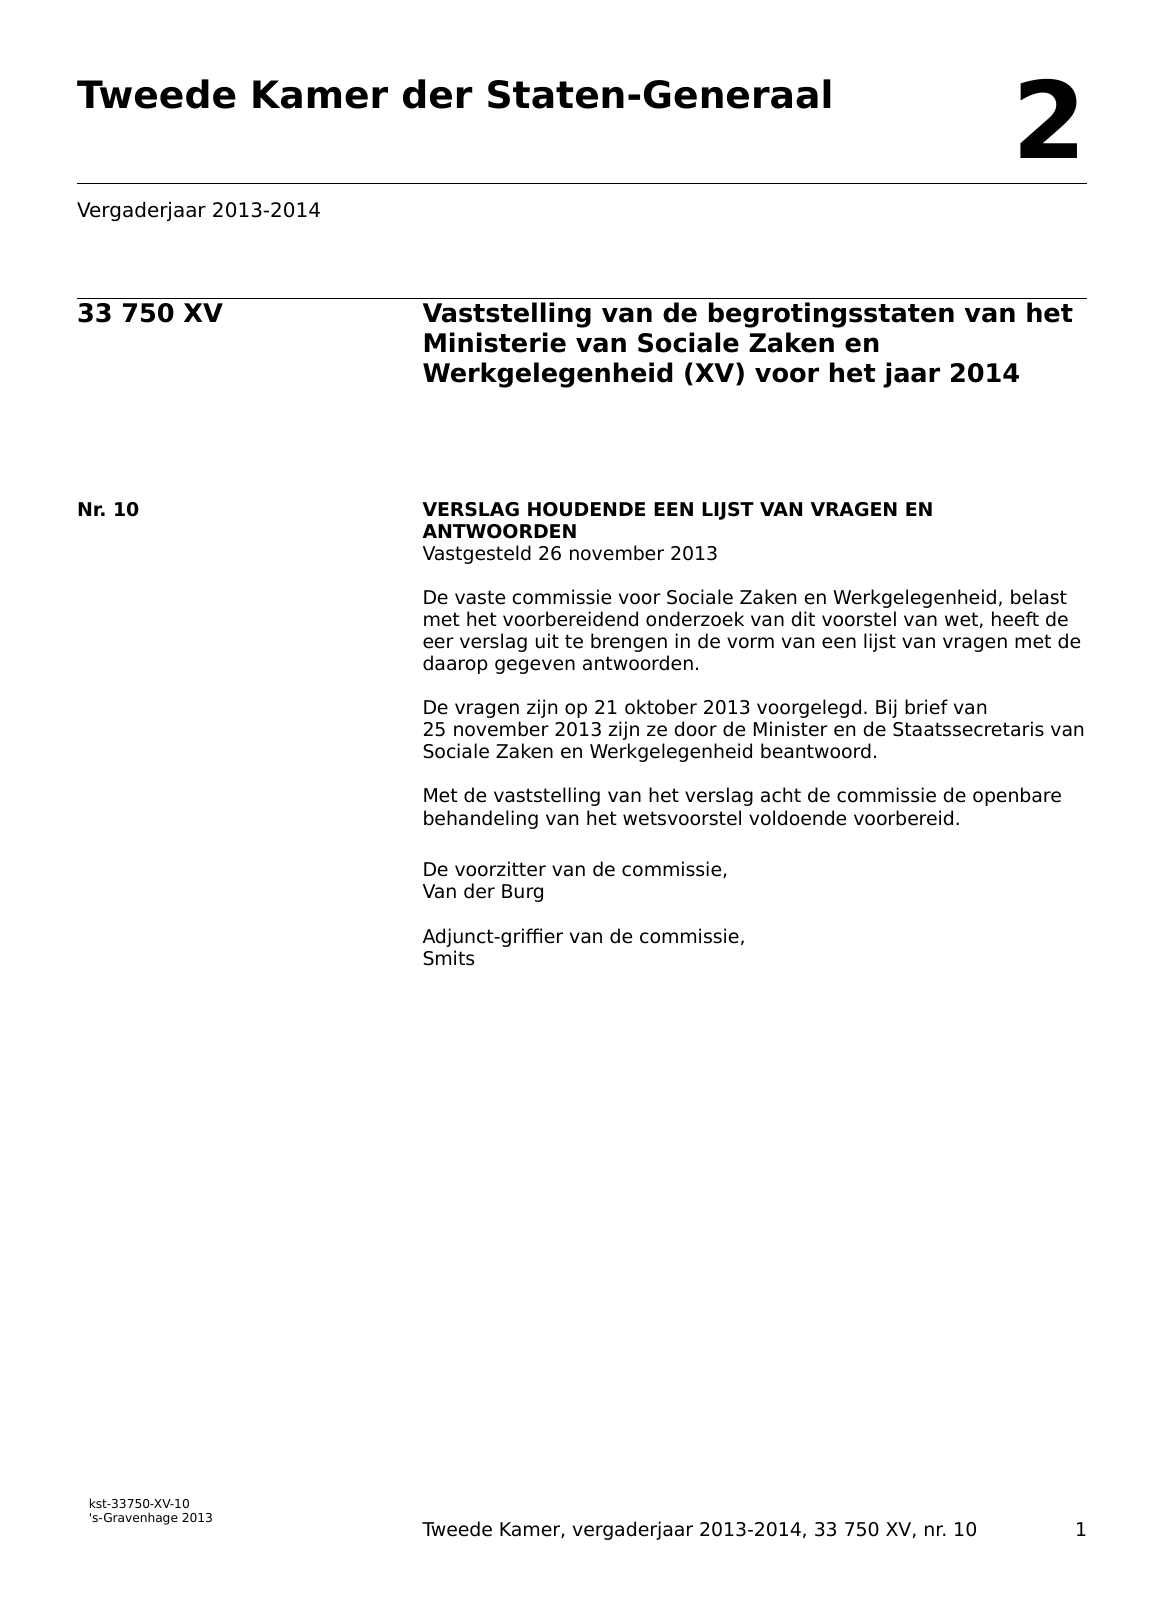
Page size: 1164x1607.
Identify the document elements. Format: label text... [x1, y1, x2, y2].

subtitle 33 750 XV Vaststelling van de begrotingsstaten van het Ministerie van Sociale Zaken en Werkgelegenheid (XV) voor het jaar 2014 [77, 299, 1087, 388]
text De vaste commissie voor Sociale Zaken en Werkgelegenheid, belast met het voorbereidend onderzoek van dit voorstel van wet, heeft de eer verslag uit te brengen in de vorm van een lijst van vragen met de daarop gegeven antwoorden. [422, 587, 1087, 675]
table_header Tweede Kamer der Staten-Generaal [77, 59, 886, 183]
text Met de vaststelling van het verslag acht de commissie de openbare behandeling van het wetsvoorstel voldoende voorbereid. [422, 785, 1087, 829]
text 's-Gravenhage 2013 [88, 1511, 323, 1525]
table_cell Vergaderjaar 2013-2014 [77, 184, 1087, 298]
text De voorzitter van de commissie, Van der Burg [422, 859, 1087, 903]
text Vastgesteld 26 november 2013 [422, 543, 1087, 565]
text kst-33750-XV-10 [88, 1497, 323, 1511]
subtitle Nr. 10 VERSLAG HOUDENDE EEN LIJST VAN VRAGEN EN ANTWOORDEN [77, 499, 1087, 543]
text De vragen zijn op 21 oktober 2013 voorgelegd. Bij brief van 25 november 2013 zijn ze door de Minister en de Staatssecretaris van Sociale Zaken en Werkgelegenheid beantwoord. [422, 697, 1087, 763]
text Adjunct-griffier van de commissie, Smits [422, 926, 1087, 969]
table_header 2 [886, 59, 1087, 183]
